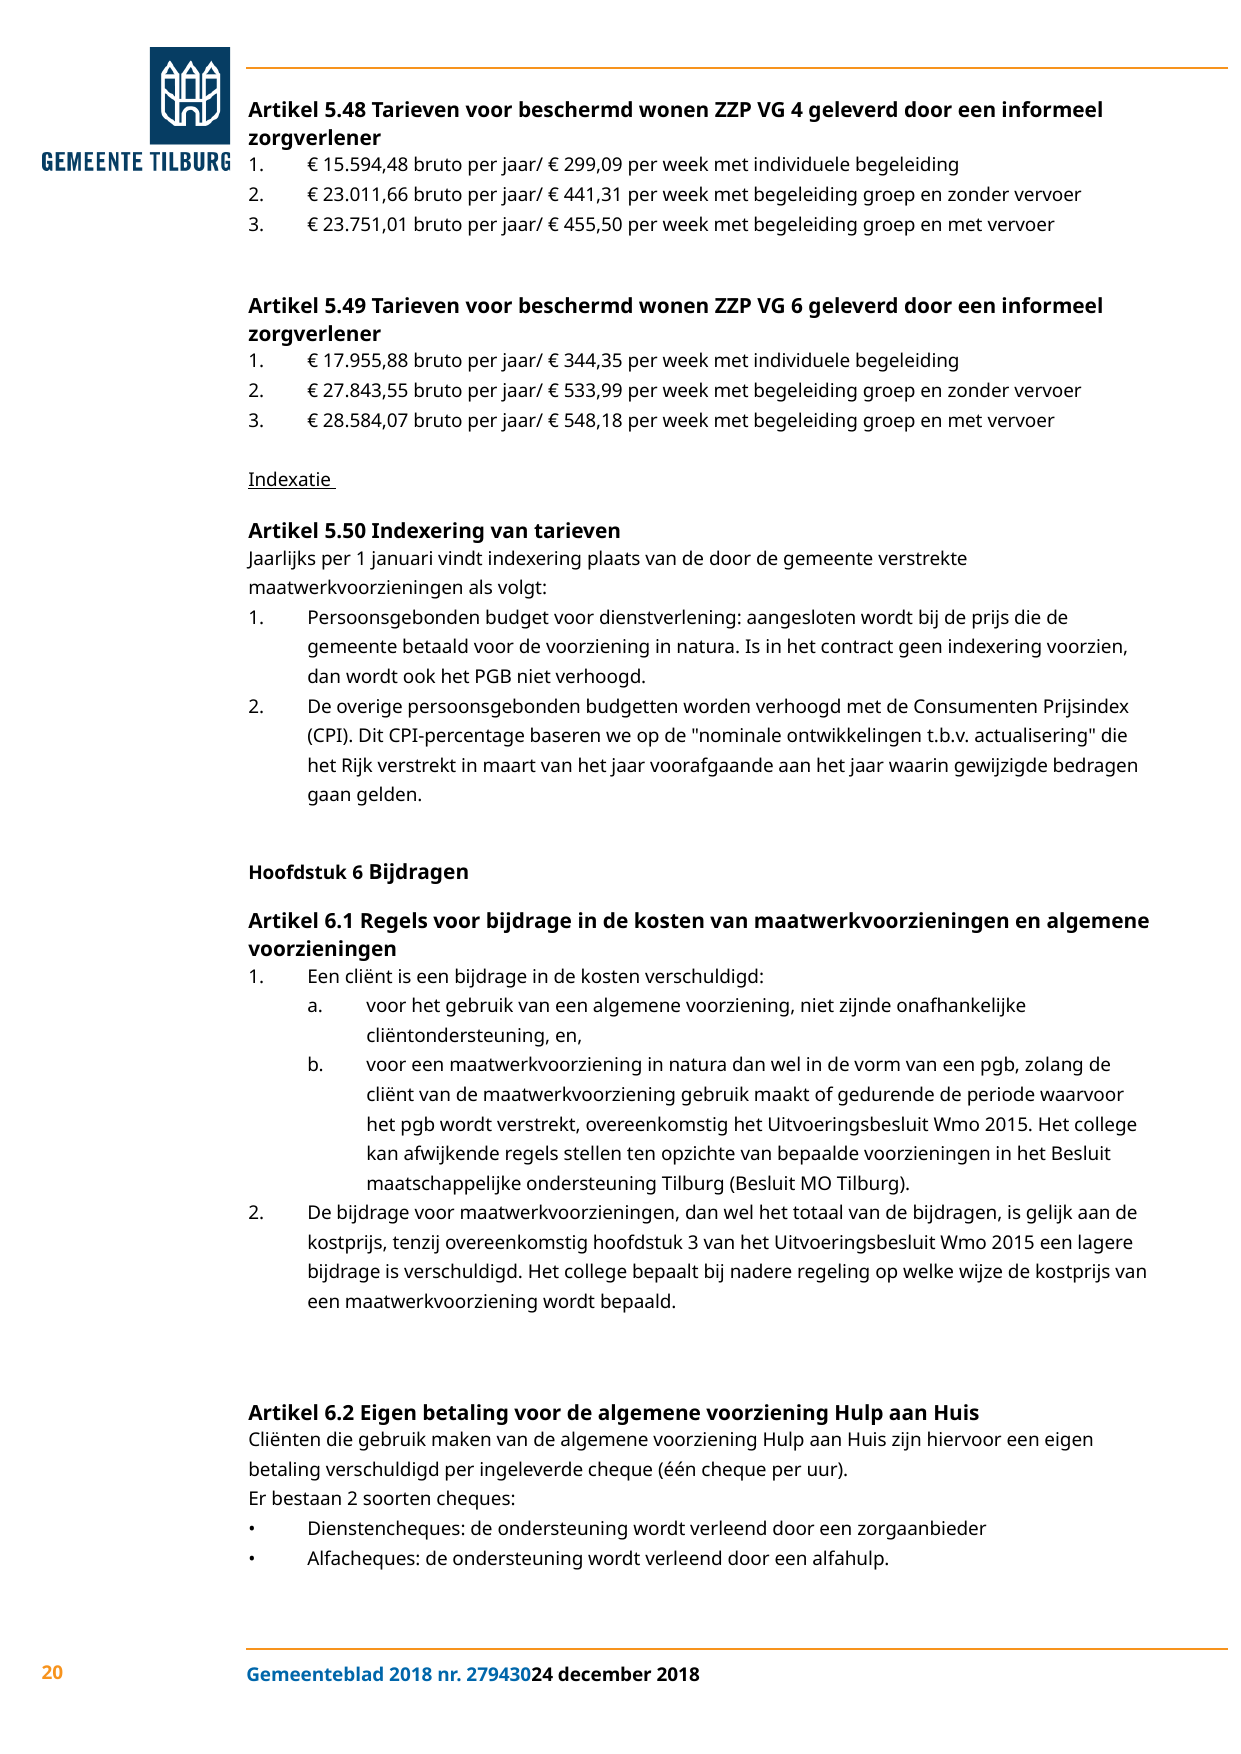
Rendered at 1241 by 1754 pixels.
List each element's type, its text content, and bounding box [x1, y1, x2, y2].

list Alfacheques: de ondersteuning wordt verleend door een alfahulp. [248, 1545, 1152, 1570]
text Artikel 6.2 Eigen betaling voor de algemene voorziening Hulp aan Huis [248, 1398, 1152, 1426]
list € 23.011,66 bruto per jaar/ € 441,31 per week met begeleiding groep en zonder vervoer [248, 181, 1152, 207]
list Dienstencheques: de ondersteuning wordt verleend door een zorgaanbieder [248, 1515, 1152, 1541]
text Artikel 5.50 Indexering van tarieven [248, 516, 1152, 545]
text Er bestaan 2 soorten cheques: [248, 1486, 1152, 1511]
list De bijdrage voor maatwerkvoorzieningen, dan wel het totaal van de bijdragen, is gelijk aan de kostprijs, tenzij overeenkomstig hoofdstuk 3 van het Uitvoeringsbesluit Wmo 2015 een lagere bijdrage is verschuldigd. Het college bepaalt bij nadere regeling op welke wijze de kostprijs van een maatwerkvoorziening wordt bepaald. [248, 1199, 1152, 1314]
text Artikel 5.49 Tarieven voor beschermd wonen ZZP VG 6 geleverd door een informeel zorgverlener [248, 291, 1152, 348]
list voor het gebruik van een algemene voorziening, niet zijnde onafhankelijke cliëntondersteuning, en, [307, 992, 1152, 1048]
text Hoofdstuk 6 Bijdragen [248, 857, 1152, 885]
list € 27.843,55 bruto per jaar/ € 533,99 per week met begeleiding groep en zonder vervoer [248, 377, 1152, 403]
text Jaarlijks per 1 januari vindt indexering plaats van de door de gemeente verstrekte maatwerkvoorzieningen als volgt: [248, 545, 1152, 600]
list € 15.594,48 bruto per jaar/ € 299,09 per week met individuele begeleiding [248, 152, 1152, 177]
list Een cliënt is een bijdrage in de kosten verschuldigd: [248, 963, 1152, 989]
list voor een maatwerkvoorziening in natura dan wel in de vorm van een pgb, zolang de cliënt van de maatwerkvoorziening gebruik maakt of gedurende de periode waarvoor het pgb wordt verstrekt, overeenkomstig het Uitvoeringsbesluit Wmo 2015. Het college kan afwijkende regels stellen ten opzichte van bepaalde voorzieningen in het Besluit maatschappelijke ondersteuning Tilburg (Besluit MO Tilburg). [307, 1052, 1152, 1196]
list Persoonsgebonden budget voor dienstverlening: aangesloten wordt bij de prijs die de gemeente betaald voor de voorziening in natura. Is in het contract geen indexering voorzien, dan wordt ook het PGB niet verhoogd. [248, 604, 1152, 689]
picture [41, 47, 231, 172]
text Artikel 6.1 Regels voor bijdrage in de kosten van maatwerkvoorzieningen en algemene voorzieningen [248, 906, 1152, 963]
text Artikel 5.48 Tarieven voor beschermd wonen ZZP VG 4 geleverd door een informeel zorgverlener [248, 95, 1152, 152]
list € 23.751,01 bruto per jaar/ € 455,50 per week met begeleiding groep en met vervoer [248, 211, 1152, 237]
text Indexatie [248, 466, 1152, 492]
text Cliënten die gebruik maken van de algemene voorziening Hulp aan Huis zijn hiervoor een eigen betaling verschuldigd per ingeleverde cheque (één cheque per uur). [248, 1426, 1152, 1482]
list € 28.584,07 bruto per jaar/ € 548,18 per week met begeleiding groep en met vervoer [248, 407, 1152, 433]
list De overige persoonsgebonden budgetten worden verhoogd met de Consumenten Prijsindex (CPI). Dit CPI-percentage baseren we op de "nominale ontwikkelingen t.b.v. actualisering" die het Rijk verstrekt in maart van het jaar voorafgaande aan het jaar waarin gewijzigde bedragen gaan gelden. [248, 693, 1152, 807]
list € 17.955,88 bruto per jaar/ € 344,35 per week met individuele begeleiding [248, 348, 1152, 373]
